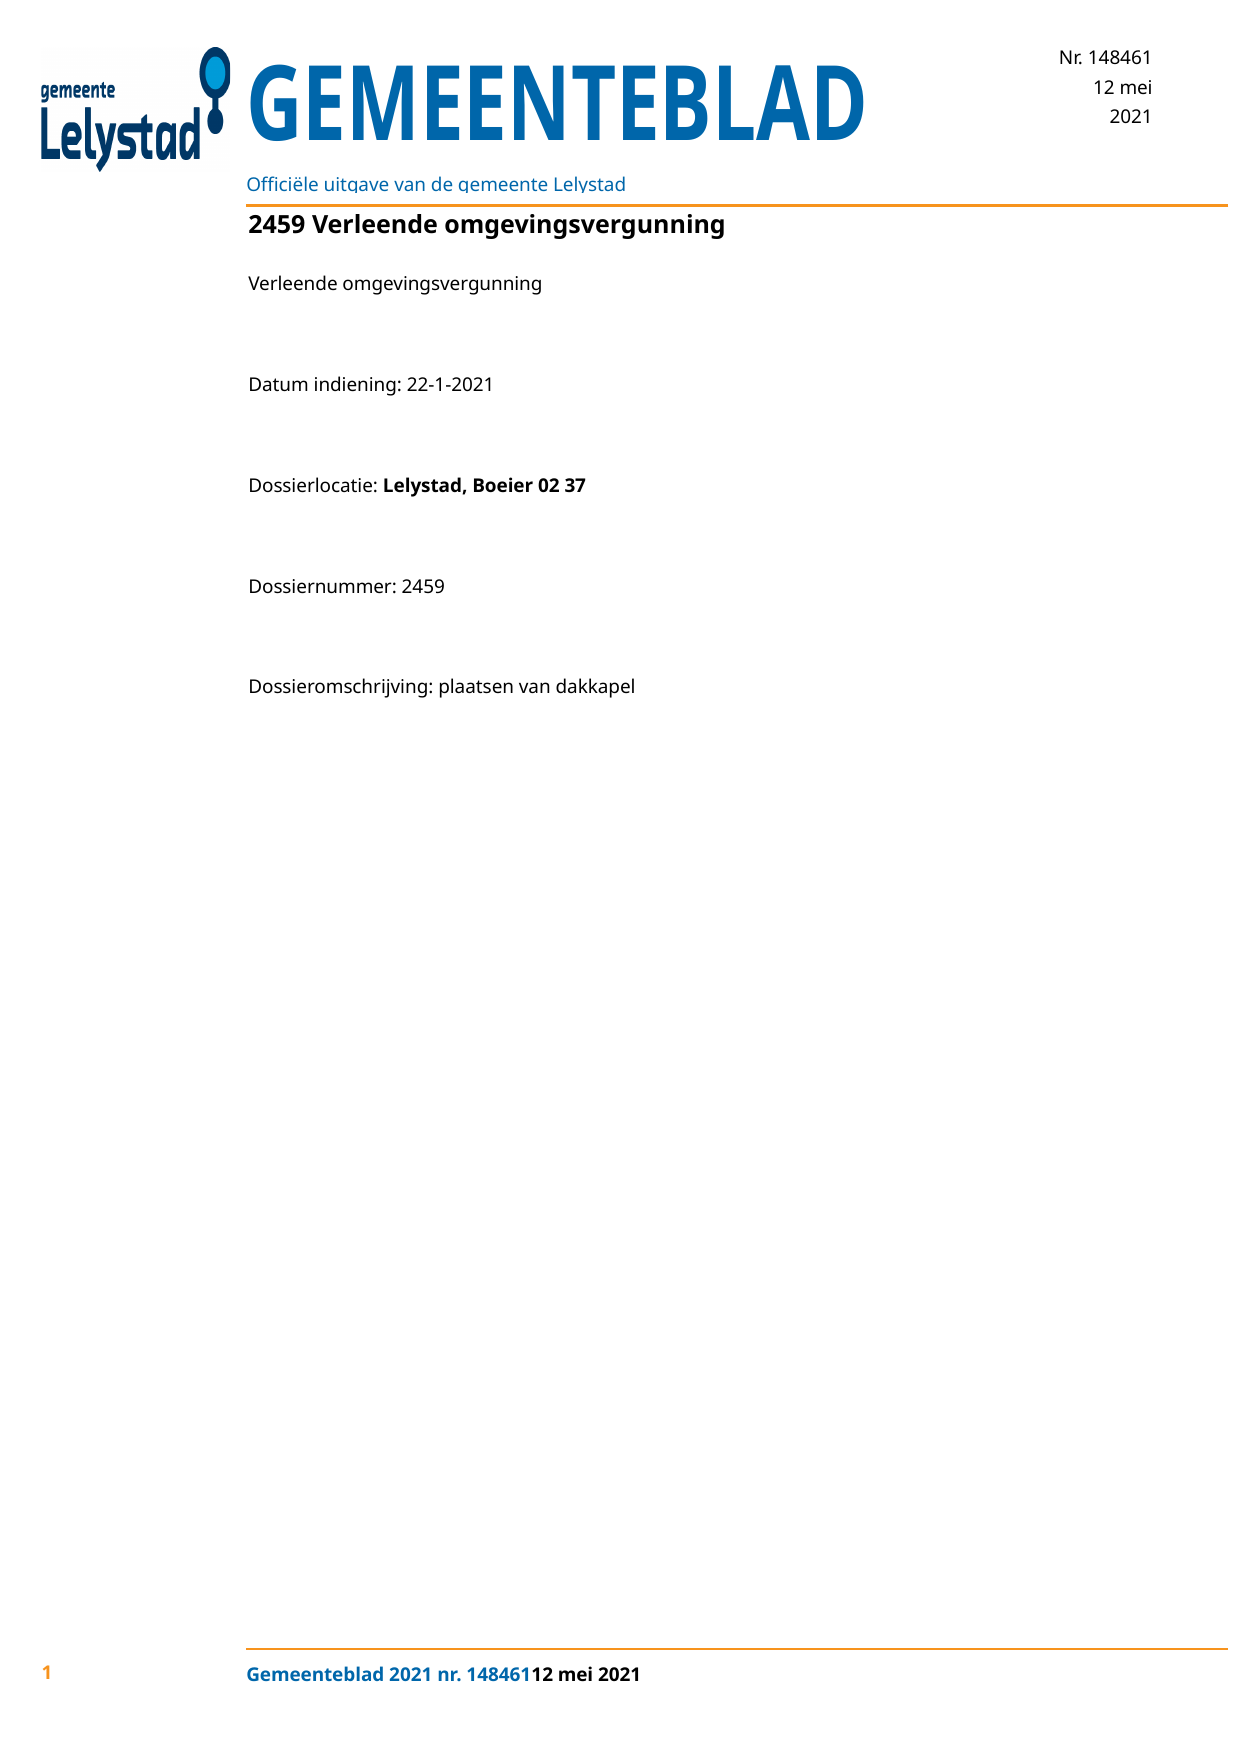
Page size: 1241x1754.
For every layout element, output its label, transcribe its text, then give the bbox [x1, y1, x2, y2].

text Datum indiening: 22-1-2021 [248, 371, 1152, 397]
picture [41, 47, 231, 172]
text Dossiernummer: 2459 [248, 573, 1152, 598]
text Dossierlocatie: Lelystad, Boeier 02 37 [248, 472, 1152, 498]
text 2459 Verleende omgevingsvergunning [248, 207, 1152, 241]
text Dossieromschrijving: plaatsen van dakkapel [248, 674, 1152, 699]
text Verleende omgevingsvergunning [248, 270, 1152, 296]
